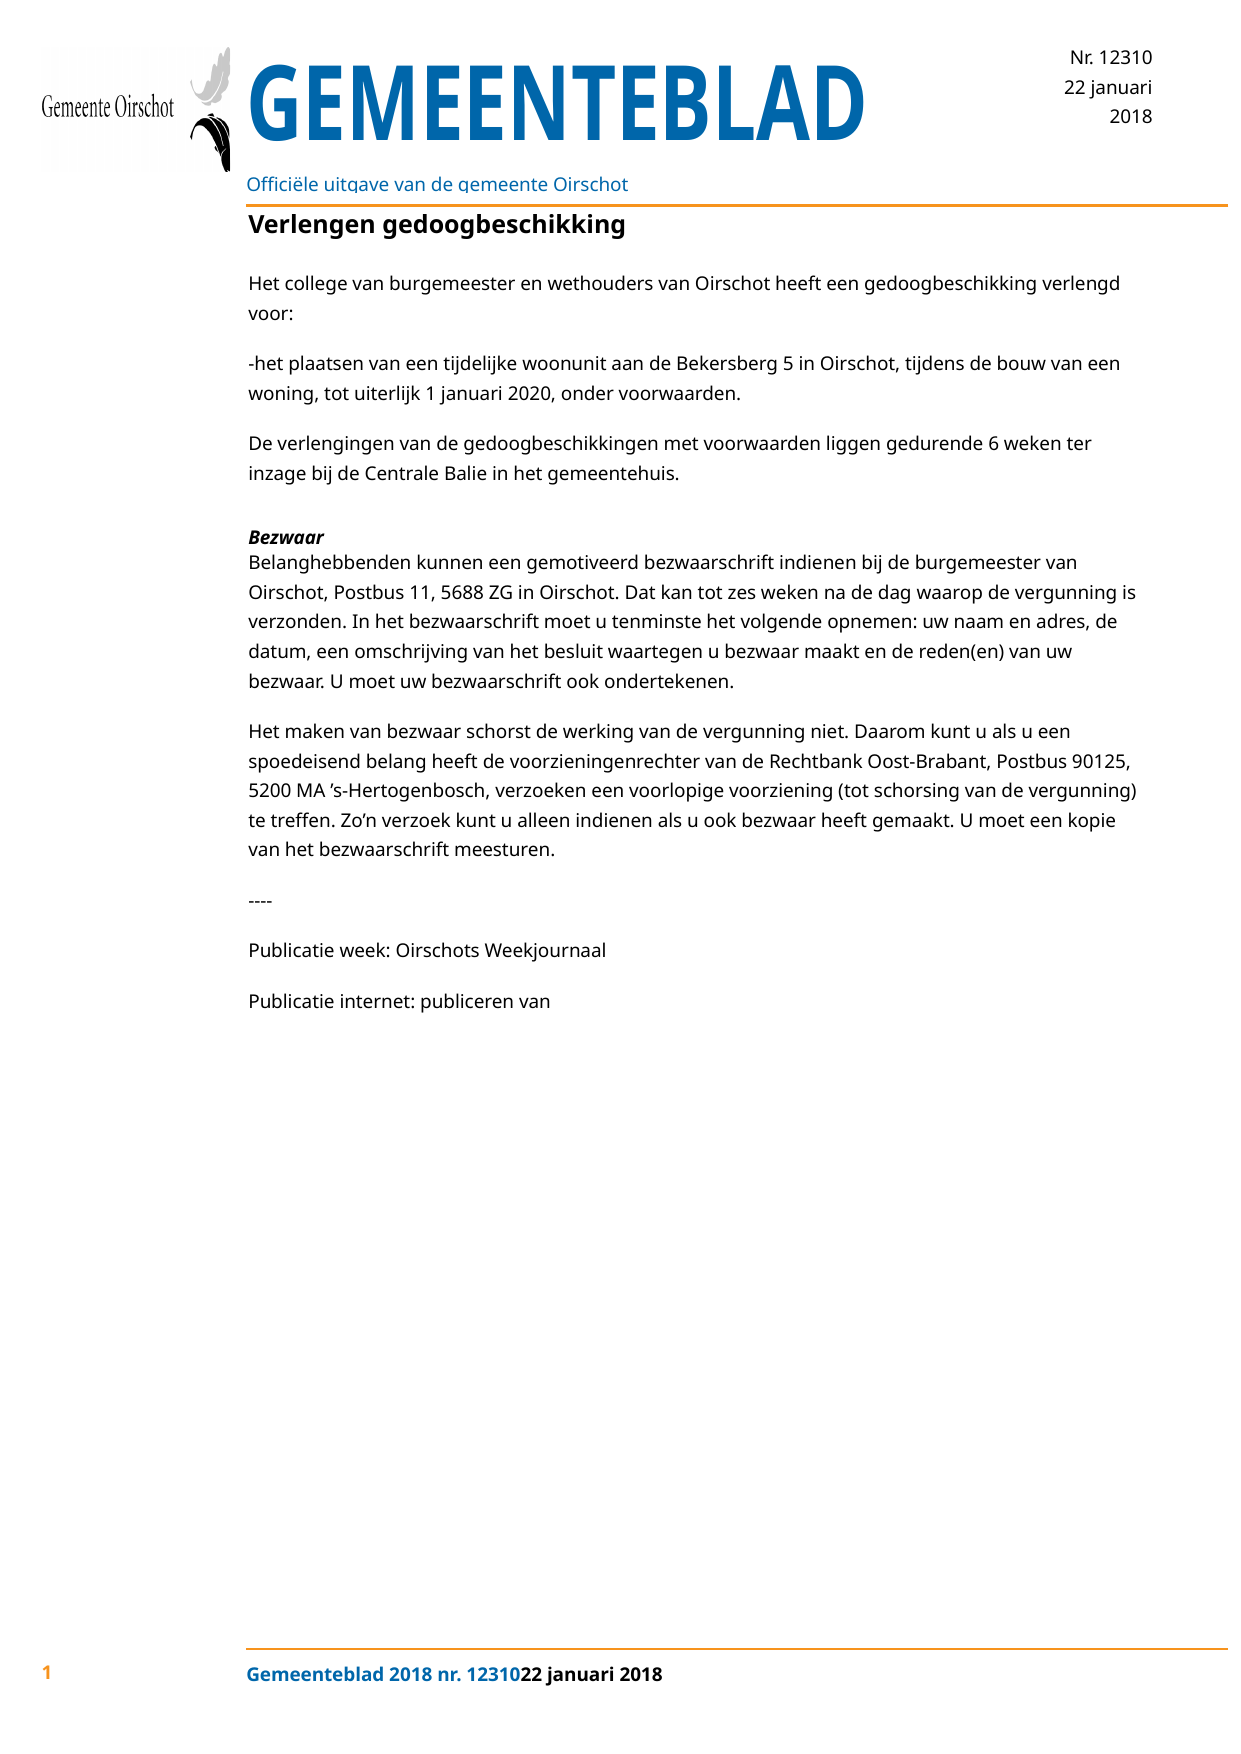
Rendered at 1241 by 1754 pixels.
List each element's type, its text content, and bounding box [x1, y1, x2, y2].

text Belanghebbenden kunnen een gemotiveerd bezwaarschrift indienen bij de burgemeester van Oirschot, Postbus 11, 5688 ZG in Oirschot. Dat kan tot zes weken na de dag waarop de vergunning is verzonden. In het bezwaarschrift moet u tenminste het volgende opnemen: uw naam en adres, de datum, een omschrijving van het besluit waartegen u bezwaar maakt en de reden(en) van uw bezwaar. U moet uw bezwaarschrift ook ondertekenen. [248, 549, 1152, 694]
text Verlengen gedoogbeschikking [248, 207, 1152, 241]
text Het college van burgemeester en wethouders van Oirschot heeft een gedoogbeschikking verlengd voor: [248, 270, 1152, 326]
text ---- [248, 887, 1152, 913]
text De verlengingen van de gedoogbeschikkingen met voorwaarden liggen gedurende 6 weken ter inzage bij de Centrale Balie in het gemeentehuis. [248, 430, 1152, 486]
text Het maken van bezwaar schorst de werking van de vergunning niet. Daarom kunt u als u een spoedeisend belang heeft de voorzieningenrechter van de Rechtbank Oost-Brabant, Postbus 90125, 5200 MA ’s-Hertogenbosch, verzoeken een voorlopige voorziening (tot schorsing van de vergunning) te treffen. Zo’n verzoek kunt u alleen indienen als u ook bezwaar heeft gemaakt. U moet een kopie van het bezwaarschrift meesturen. [248, 718, 1152, 862]
picture [41, 47, 231, 172]
text Publicatie internet: publiceren van [248, 988, 1152, 1014]
text Publicatie week: Oirschots Weekjournaal [248, 937, 1152, 963]
text Bezwaar [248, 524, 1152, 549]
text -het plaatsen van een tijdelijke woonunit aan de Bekersberg 5 in Oirschot, tijdens de bouw van een woning, tot uiterlijk 1 januari 2020, onder voorwaarden. [248, 350, 1152, 406]
